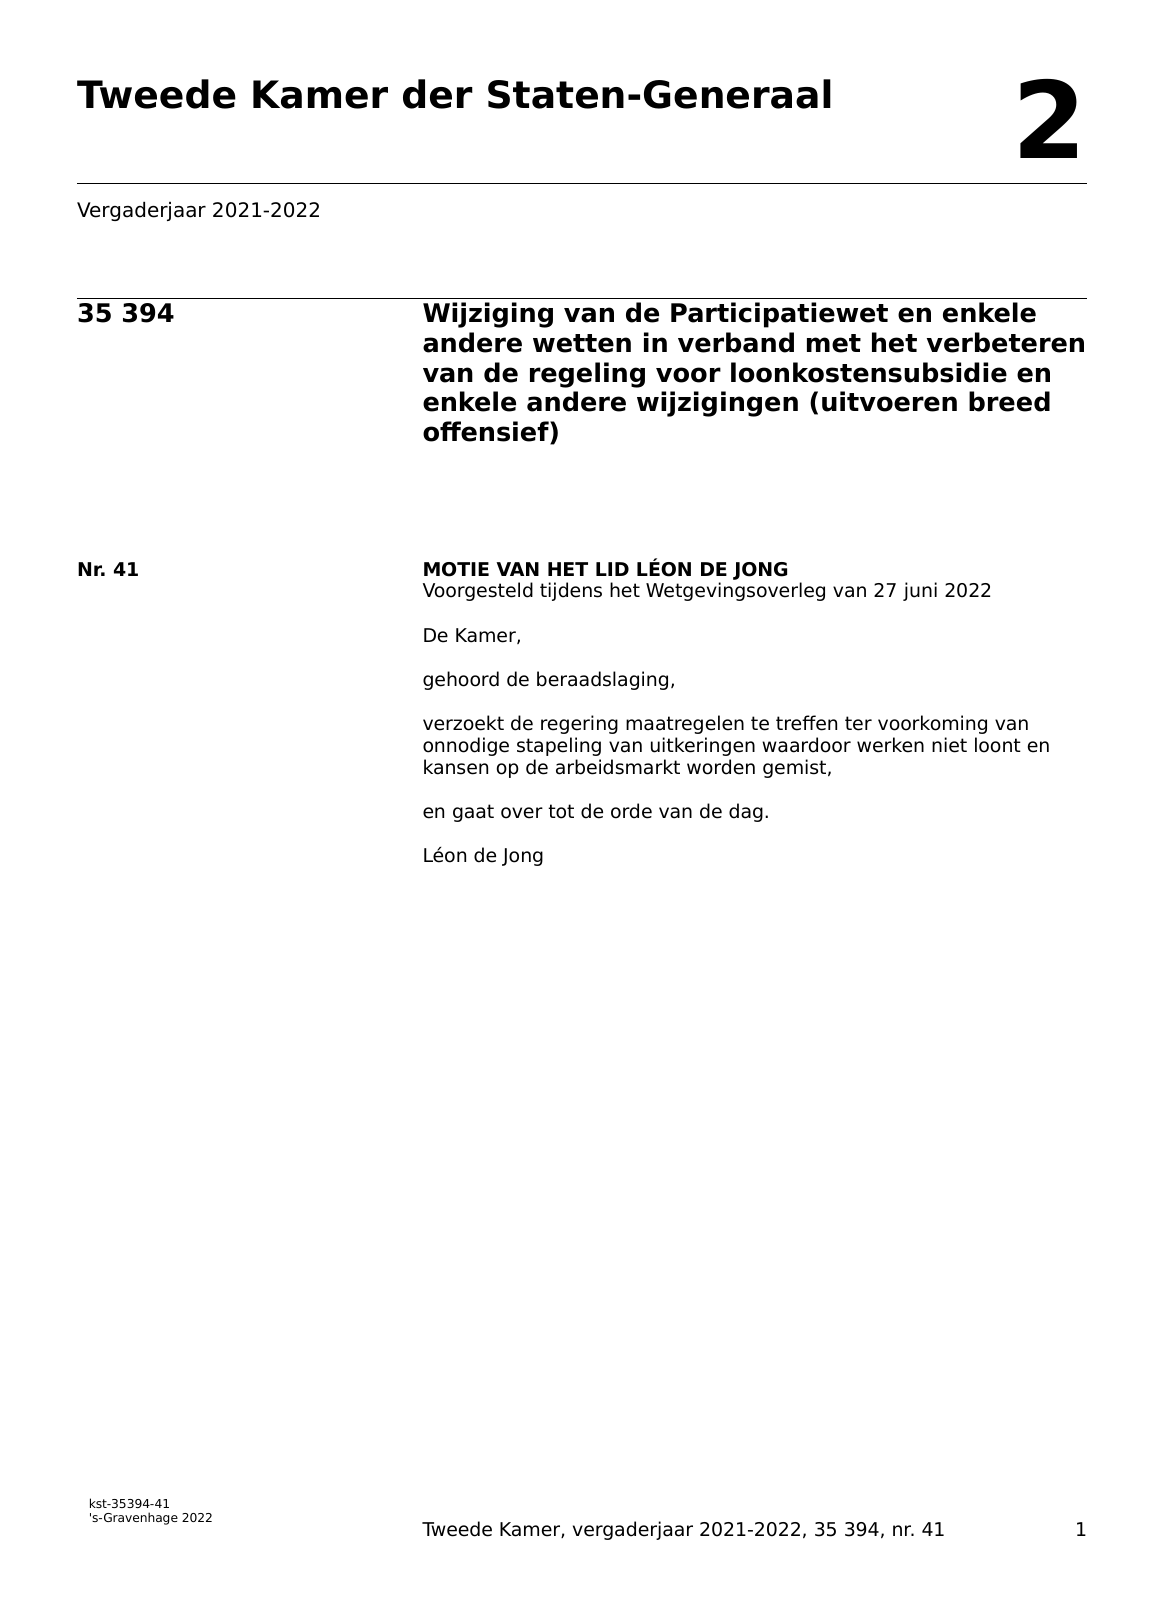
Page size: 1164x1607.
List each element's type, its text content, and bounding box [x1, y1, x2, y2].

text De Kamer, [422, 624, 1087, 647]
table_cell Vergaderjaar 2021-2022 [77, 184, 1087, 298]
table_header 2 [886, 59, 1087, 183]
subtitle 35 394 Wijziging van de Participatiewet en enkele andere wetten in verband met het verbeteren van de regeling voor loonkostensubsidie en enkele andere wijzigingen (uitvoeren breed offensief) [77, 299, 1087, 447]
text en gaat over tot de orde van de dag. [422, 801, 1087, 823]
text kst-35394-41 [88, 1497, 323, 1511]
text Voorgesteld tijdens het Wetgevingsoverleg van 27 juni 2022 [422, 580, 1087, 602]
text gehoord de beraadslaging, [422, 669, 1087, 691]
subtitle Nr. 41 MOTIE VAN HET LID LÉON DE JONG [77, 558, 1087, 580]
text 's-Gravenhage 2022 [88, 1511, 323, 1525]
text verzoekt de regering maatregelen te treffen ter voorkoming van onnodige stapeling van uitkeringen waardoor werken niet loont en kansen op de arbeidsmarkt worden gemist, [422, 713, 1087, 779]
table_header Tweede Kamer der Staten-Generaal [77, 59, 886, 183]
text Léon de Jong [422, 845, 1087, 867]
